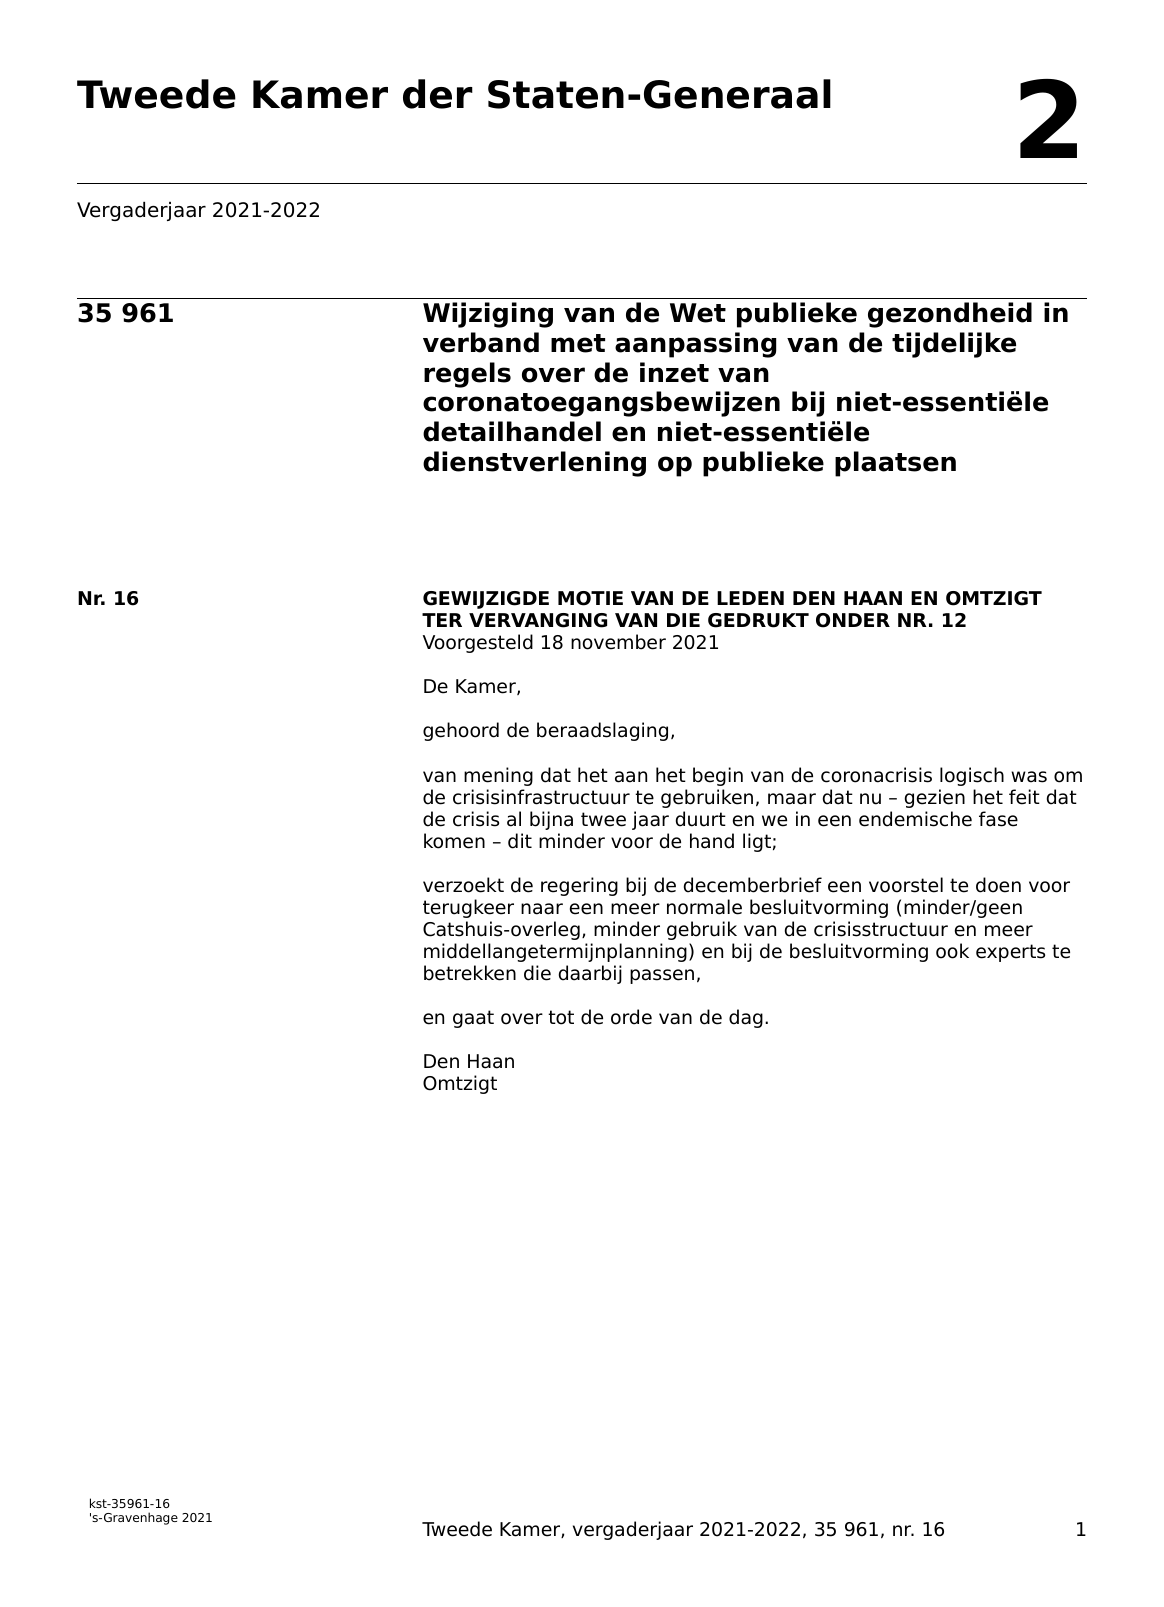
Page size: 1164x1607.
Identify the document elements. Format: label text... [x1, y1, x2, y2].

text Omtzigt [422, 1073, 1087, 1095]
text gehoord de beraadslaging, [422, 720, 1087, 742]
table_header 2 [886, 59, 1087, 183]
text van mening dat het aan het begin van de coronacrisis logisch was om de crisisinfrastructuur te gebruiken, maar dat nu – gezien het feit dat de crisis al bijna twee jaar duurt en we in een endemische fase komen – dit minder voor de hand ligt; [422, 764, 1087, 852]
text verzoekt de regering bij de decemberbrief een voorstel te doen voor terugkeer naar een meer normale besluitvorming (minder/geen Catshuis-overleg, minder gebruik van de crisisstructuur en meer middellangetermijnplanning) en bij de besluitvorming ook experts te betrekken die daarbij passen, [422, 875, 1087, 984]
text Voorgesteld 18 november 2021 [422, 632, 1087, 654]
text Den Haan [422, 1051, 1087, 1073]
text 's-Gravenhage 2021 [88, 1511, 323, 1525]
table_cell Vergaderjaar 2021-2022 [77, 184, 1087, 298]
subtitle Nr. 16 GEWIJZIGDE MOTIE VAN DE LEDEN DEN HAAN EN OMTZIGT TER VERVANGING VAN DIE GEDRUKT ONDER NR. 12 [77, 588, 1087, 632]
text kst-35961-16 [88, 1497, 323, 1511]
table_header Tweede Kamer der Staten-Generaal [77, 59, 886, 183]
subtitle 35 961 Wijziging van de Wet publieke gezondheid in verband met aanpassing van de tijdelijke regels over de inzet van coronatoegangsbewijzen bij niet-essentiële detailhandel en niet-essentiële dienstverlening op publieke plaatsen [77, 299, 1087, 477]
text De Kamer, [422, 676, 1087, 698]
text en gaat over tot de orde van de dag. [422, 1007, 1087, 1029]
